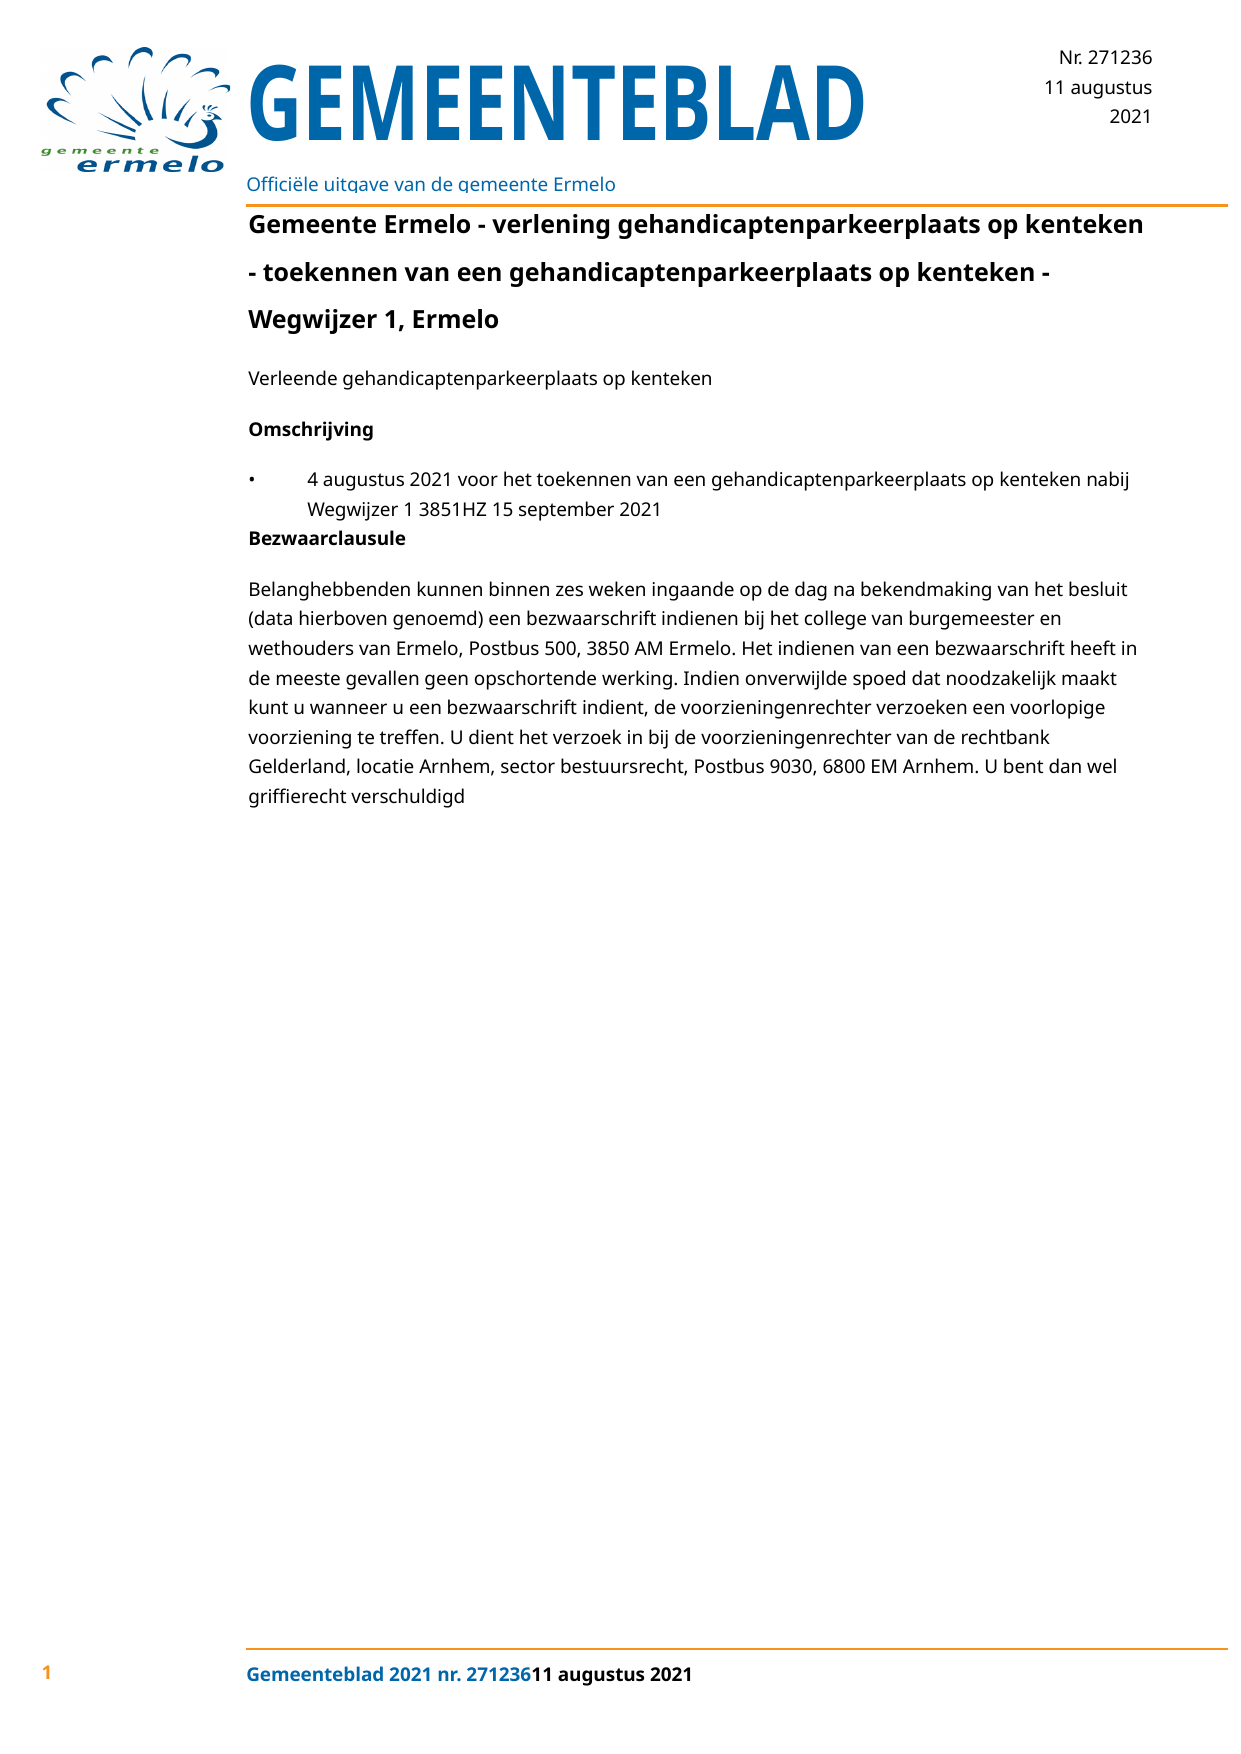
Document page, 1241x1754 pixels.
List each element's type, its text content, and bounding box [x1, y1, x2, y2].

text Verleende gehandicaptenparkeerplaats op kenteken [248, 366, 1152, 391]
picture [41, 47, 231, 172]
text Omschrijving [248, 416, 1152, 442]
text Belanghebbenden kunnen binnen zes weken ingaande op de dag na bekendmaking van het besluit (data hierboven genoemd) een bezwaarschrift indienen bij het college van burgemeester en wethouders van Ermelo, Postbus 500, 3850 AM Ermelo. Het indienen van een bezwaarschrift heeft in de meeste gevallen geen opschortende werking. Indien onverwijlde spoed dat noodzakelijk maakt kunt u wanneer u een bezwaarschrift indient, de voorzieningenrechter verzoeken een voorlopige voorziening te treffen. U dient het verzoek in bij de voorzieningenrechter van de rechtbank Gelderland, locatie Arnhem, sector bestuursrecht, Postbus 9030, 6800 EM Arnhem. U bent dan wel griffierecht verschuldigd [248, 576, 1152, 809]
list 4 augustus 2021 voor het toekennen van een gehandicaptenparkeerplaats op kenteken nabij Wegwijzer 1 3851HZ 15 september 2021 [248, 466, 1152, 522]
text Gemeente Ermelo - verlening gehandicaptenparkeerplaats op kenteken - toekennen van een gehandicaptenparkeerplaats op kenteken - Wegwijzer 1, Ermelo [248, 207, 1152, 336]
text Bezwaarclausule [248, 526, 1152, 551]
